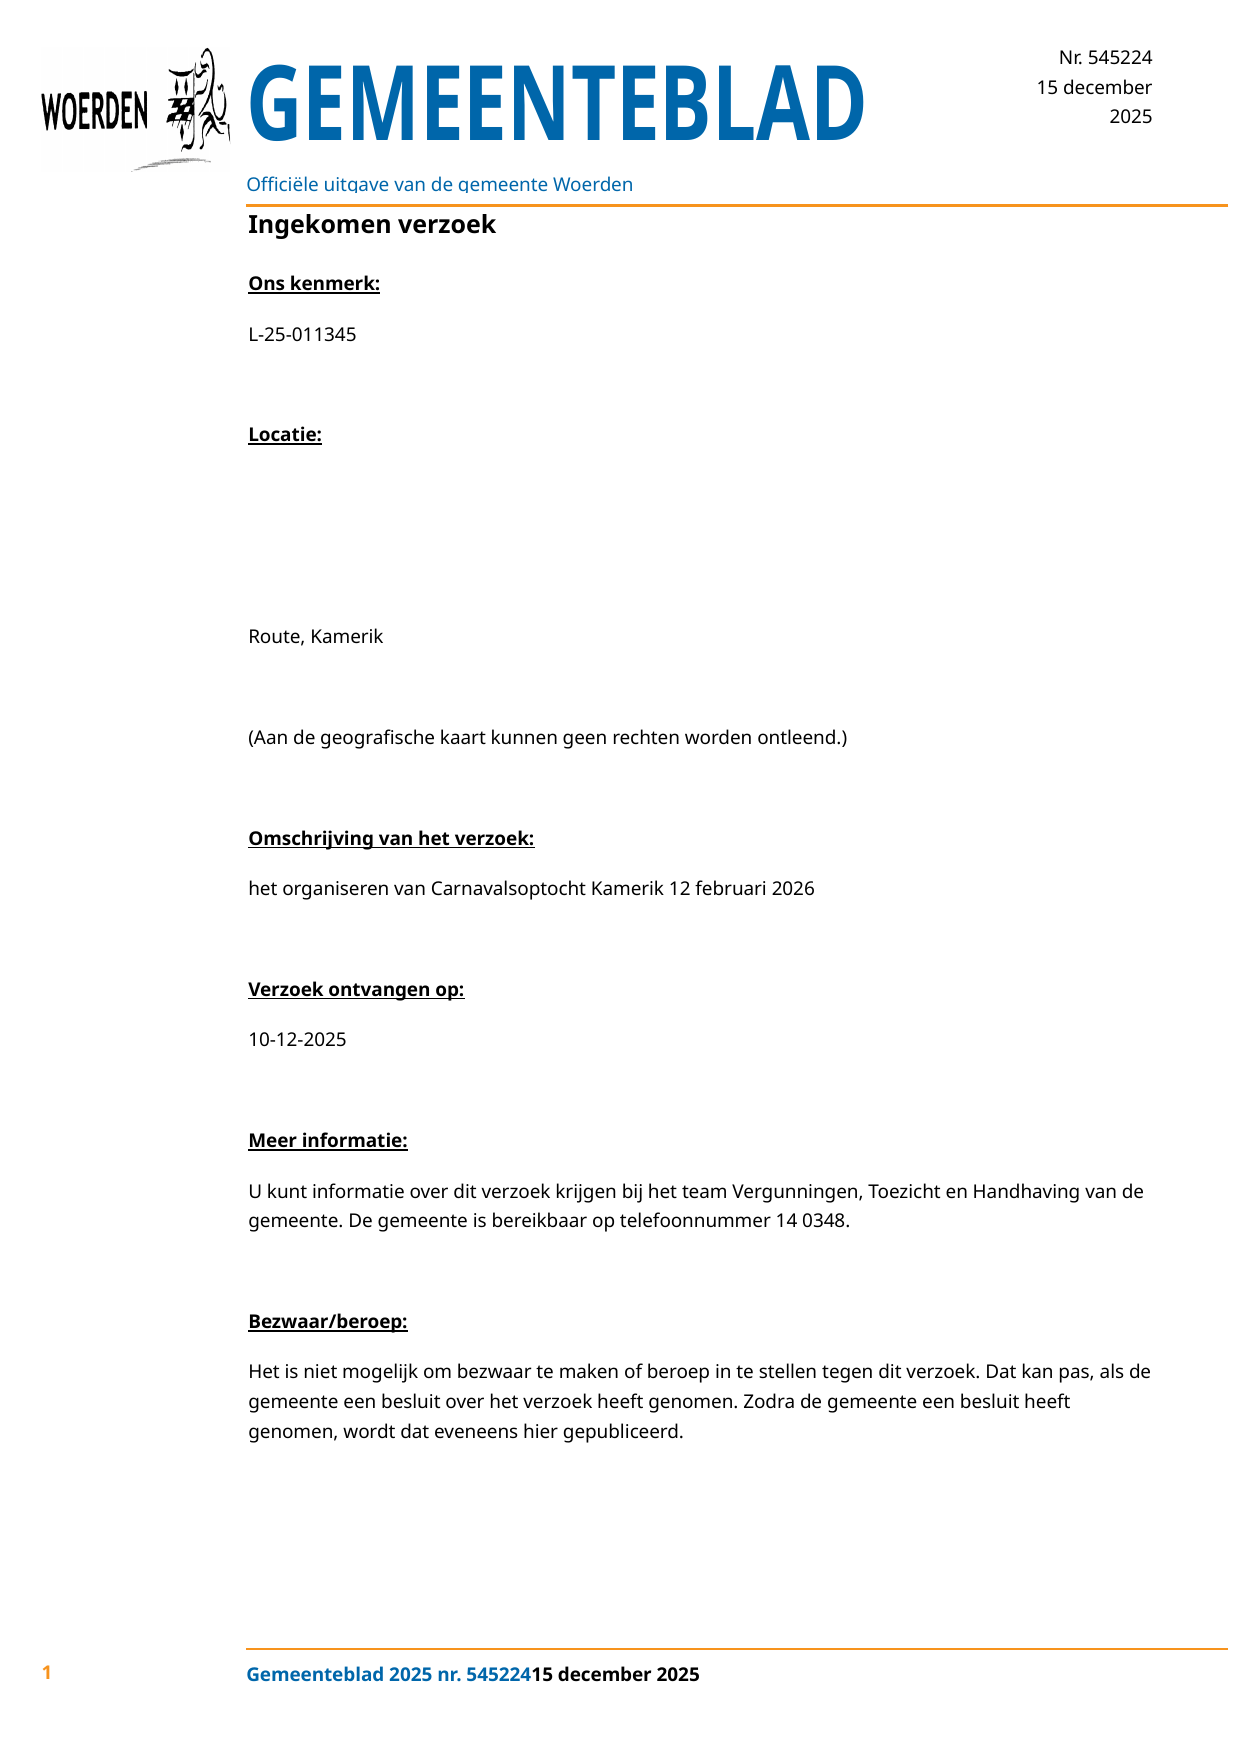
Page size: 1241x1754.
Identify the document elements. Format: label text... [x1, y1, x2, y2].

text L-25-011345 [248, 321, 1152, 346]
text Route, Kamerik [248, 623, 1152, 649]
text Locatie: [248, 422, 1152, 447]
text Verzoek ontvangen op: [248, 976, 1152, 1002]
picture [41, 47, 231, 172]
text Omschrijving van het verzoek: [248, 825, 1152, 851]
text Meer informatie: [248, 1127, 1152, 1153]
text Het is niet mogelijk om bezwaar te maken of beroep in te stellen tegen dit verzoek. Dat kan pas, als de gemeente een besluit over het verzoek heeft genomen. Zodra de gemeente een besluit heeft genomen, wordt dat eveneens hier gepubliceerd. [248, 1359, 1152, 1443]
text Bezwaar/beroep: [248, 1308, 1152, 1334]
text Ingekomen verzoek [248, 207, 1152, 241]
text (Aan de geografische kaart kunnen geen rechten worden ontleend.) [248, 724, 1152, 750]
text U kunt informatie over dit verzoek krijgen bij het team Vergunningen, Toezicht en Handhaving van de gemeente. De gemeente is bereikbaar op telefoonnummer 14 0348. [248, 1178, 1152, 1233]
text 10-12-2025 [248, 1027, 1152, 1052]
text het organiseren van Carnavalsoptocht Kamerik 12 februari 2026 [248, 875, 1152, 901]
text Ons kenmerk: [248, 270, 1152, 296]
